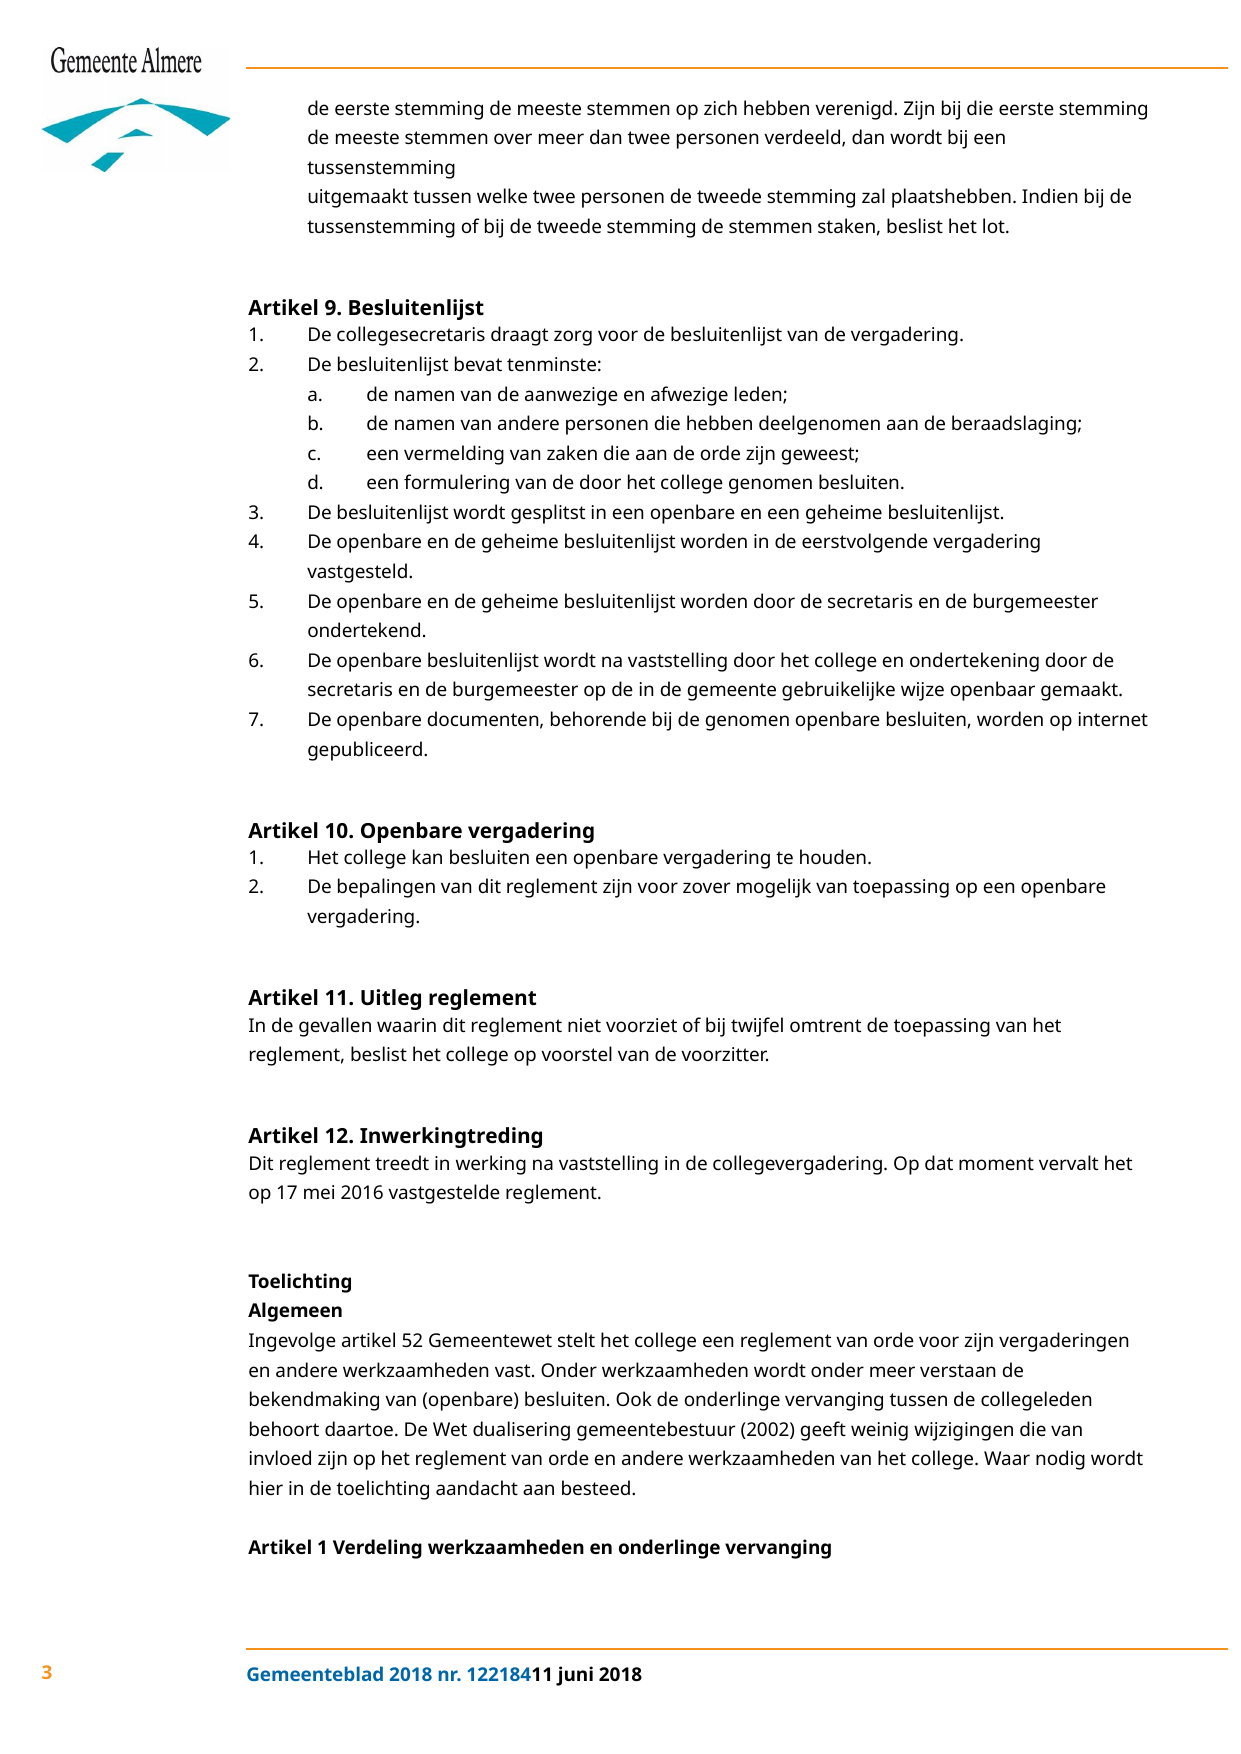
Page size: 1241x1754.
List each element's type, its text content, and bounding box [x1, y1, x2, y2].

text Dit reglement treedt in werking na vaststelling in de collegevergadering. Op dat moment vervalt het op 17 mei 2016 vastgestelde reglement. [248, 1150, 1152, 1205]
list De besluitenlijst wordt gesplitst in een openbare en een geheime besluitenlijst. [248, 499, 1152, 525]
text Toelichting [248, 1268, 1152, 1294]
text Artikel 1 Verdeling werkzaamheden en onderlinge vervanging [248, 1534, 1152, 1560]
text In de gevallen waarin dit reglement niet voorziet of bij twijfel omtrent de toepassing van het reglement, beslist het college op voorstel van de voorzitter. [248, 1012, 1152, 1067]
text Ingevolge artikel 52 Gemeentewet stelt het college een reglement van orde voor zijn vergaderingen en andere werkzaamheden vast. Onder werkzaamheden wordt onder meer verstaan de bekendmaking van (openbare) besluiten. Ook de onderlinge vervanging tussen de collegeleden behoort daartoe. De Wet dualisering gemeentebestuur (2002) geeft weinig wijzigingen die van invloed zijn op het reglement van orde en andere werkzaamheden van het college. Waar nodig wordt hier in de toelichting aandacht aan besteed. [248, 1327, 1152, 1501]
list De openbare documenten, behorende bij de genomen openbare besluiten, worden op internet gepubliceerd. [248, 706, 1152, 761]
text Artikel 10. Openbare vergadering [248, 816, 1152, 844]
text Artikel 12. Inwerkingtreding [248, 1121, 1152, 1150]
list uitgemaakt tussen welke twee personen de tweede stemming zal plaatshebben. Indien bij de [248, 183, 1152, 209]
list De openbare en de geheime besluitenlijst worden door de secretaris en de burgemeester ondertekend. [248, 588, 1152, 643]
list vergadering. [248, 903, 1152, 929]
text Artikel 9. Besluitenlijst [248, 293, 1152, 322]
list een formulering van de door het college genomen besluiten. [307, 469, 1152, 495]
list Het college kan besluiten een openbare vergadering te houden. [248, 844, 1152, 870]
picture [41, 47, 231, 172]
list De openbare en de geheime besluitenlijst worden in de eerstvolgende vergadering vastgesteld. [248, 529, 1152, 584]
list tussenstemming of bij de tweede stemming de stemmen staken, beslist het lot. [248, 213, 1152, 239]
text Artikel 11. Uitleg reglement [248, 983, 1152, 1012]
list de namen van de aanwezige en afwezige leden; [307, 381, 1152, 406]
list De openbare besluitenlijst wordt na vaststelling door het college en ondertekening door de secretaris en de burgemeester op de in de gemeente gebruikelijke wijze openbaar gemaakt. [248, 647, 1152, 702]
list de namen van andere personen die hebben deelgenomen aan de beraadslaging; [307, 410, 1152, 436]
list De besluitenlijst bevat tenminste: [248, 351, 1152, 377]
list De bepalingen van dit reglement zijn voor zover mogelijk van toepassing op een openbare [248, 874, 1152, 899]
list een vermelding van zaken die aan de orde zijn geweest; [307, 440, 1152, 466]
list De collegesecretaris draagt zorg voor de besluitenlijst van de vergadering. [248, 322, 1152, 347]
list de eerste stemming de meeste stemmen op zich hebben verenigd. Zijn bij die eerste stemming de meeste stemmen over meer dan twee personen verdeeld, dan wordt bij een tussenstemming [248, 95, 1152, 180]
text Algemeen [248, 1298, 1152, 1323]
